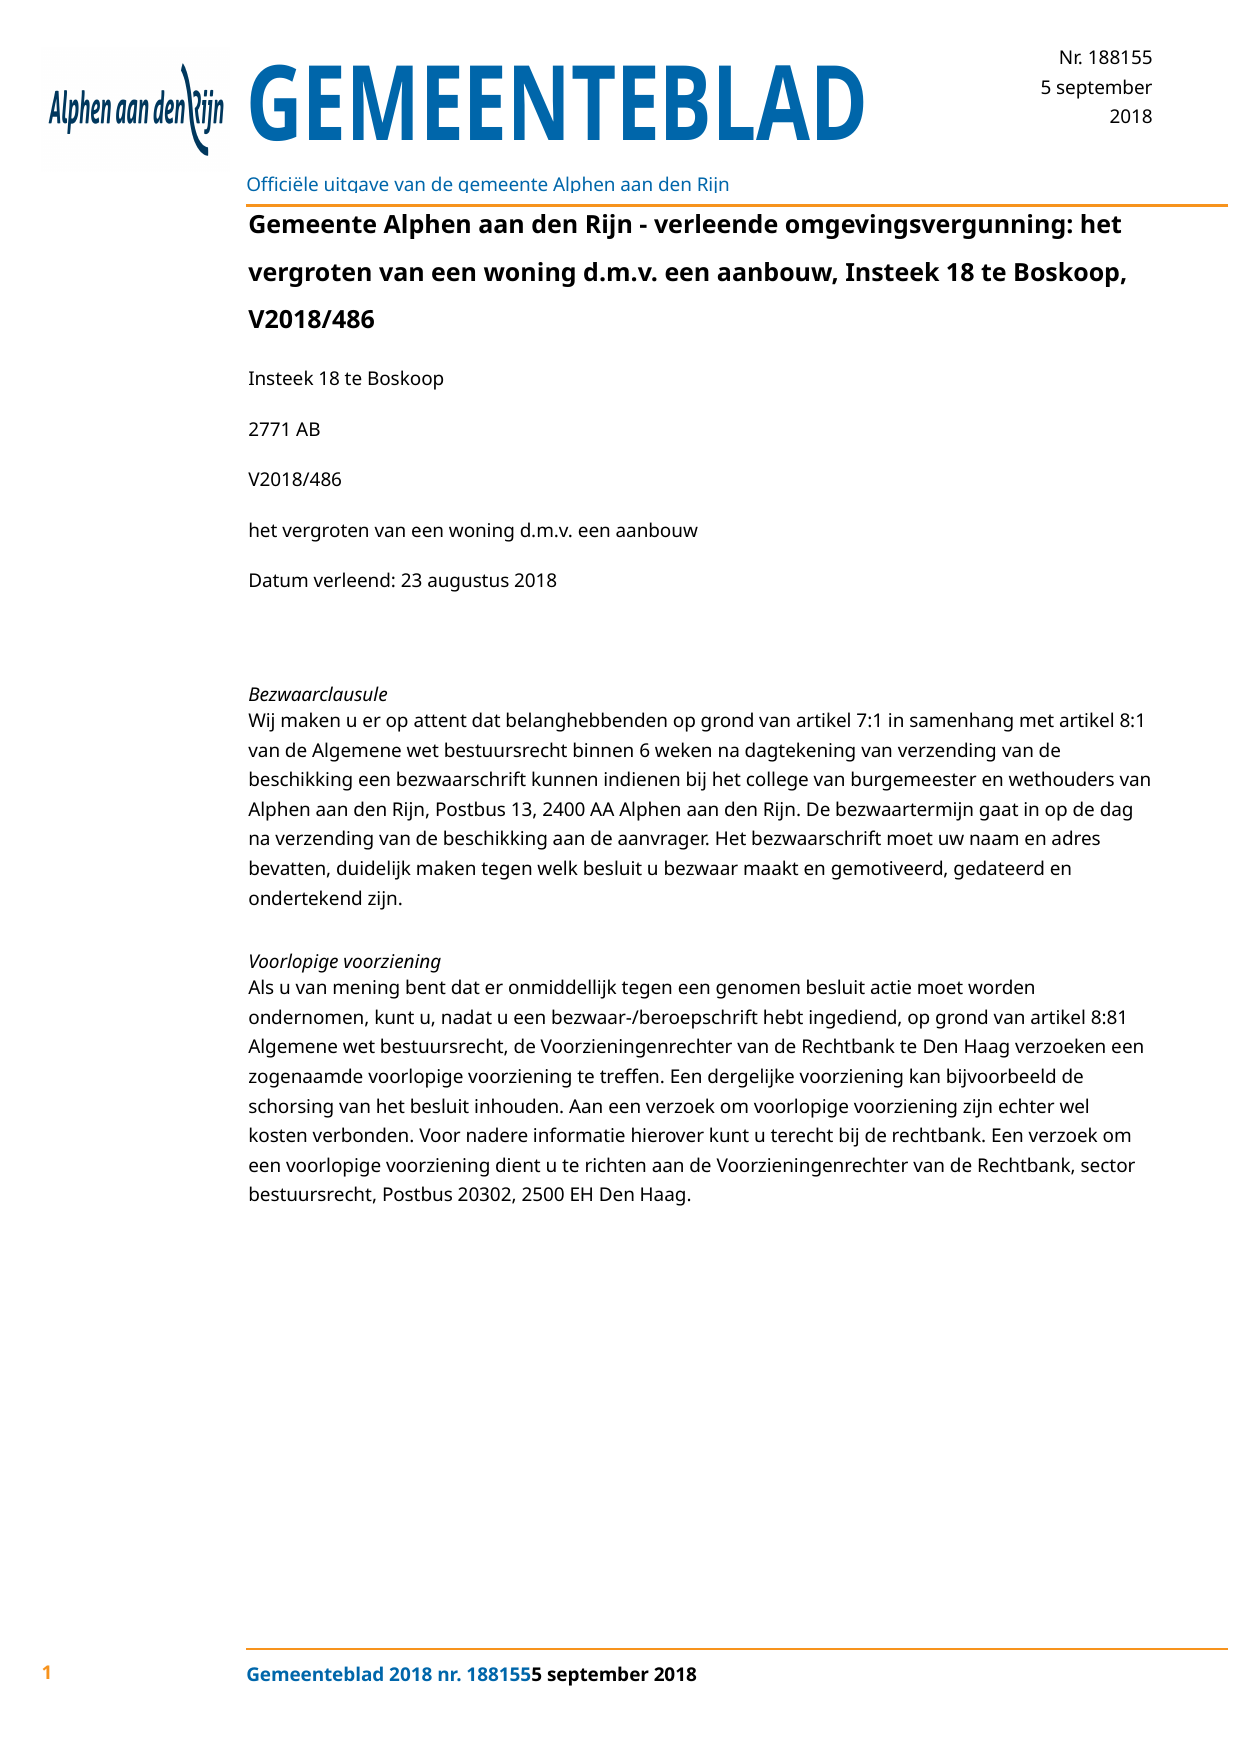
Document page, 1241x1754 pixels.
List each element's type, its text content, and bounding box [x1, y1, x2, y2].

text 2771 AB [248, 416, 1152, 442]
text het vergroten van een woning d.m.v. een aanbouw [248, 517, 1152, 542]
text Voorlopige voorziening [248, 949, 1152, 974]
text Insteek 18 te Boskoop [248, 366, 1152, 391]
text Bezwaarclausule [248, 682, 1152, 707]
text Datum verleend: 23 augustus 2018 [248, 567, 1152, 593]
text V2018/486 [248, 466, 1152, 492]
text Gemeente Alphen aan den Rijn - verleende omgevingsvergunning: het vergroten van een woning d.m.v. een aanbouw, Insteek 18 te Boskoop, V2018/486 [248, 207, 1152, 336]
text Wij maken u er op attent dat belanghebbenden op grond van artikel 7:1 in samenhang met artikel 8:1 van de Algemene wet bestuursrecht binnen 6 weken na dagtekening van verzending van de beschikking een bezwaarschrift kunnen indienen bij het college van burgemeester en wethouders van Alphen aan den Rijn, Postbus 13, 2400 AA Alphen aan den Rijn. De bezwaartermijn gaat in op de dag na verzending van de beschikking aan de aanvrager. Het bezwaarschrift moet uw naam en adres bevatten, duidelijk maken tegen welk besluit u bezwaar maakt en gemotiveerd, gedateerd en ondertekend zijn. [248, 707, 1152, 911]
picture [41, 47, 231, 172]
text Als u van mening bent dat er onmiddellijk tegen een genomen besluit actie moet worden ondernomen, kunt u, nadat u een bezwaar-/beroepschrift hebt ingediend, op grond van artikel 8:81 Algemene wet bestuursrecht, de Voorzieningenrechter van de Rechtbank te Den Haag verzoeken een zogenaamde voorlopige voorziening te treffen. Een dergelijke voorziening kan bijvoorbeeld de schorsing van het besluit inhouden. Aan een verzoek om voorlopige voorziening zijn echter wel kosten verbonden. Voor nadere informatie hierover kunt u terecht bij de rechtbank. Een verzoek om een voorlopige voorziening dient u te richten aan de Voorzieningenrechter van de Rechtbank, sector bestuursrecht, Postbus 20302, 2500 EH Den Haag. [248, 974, 1152, 1207]
